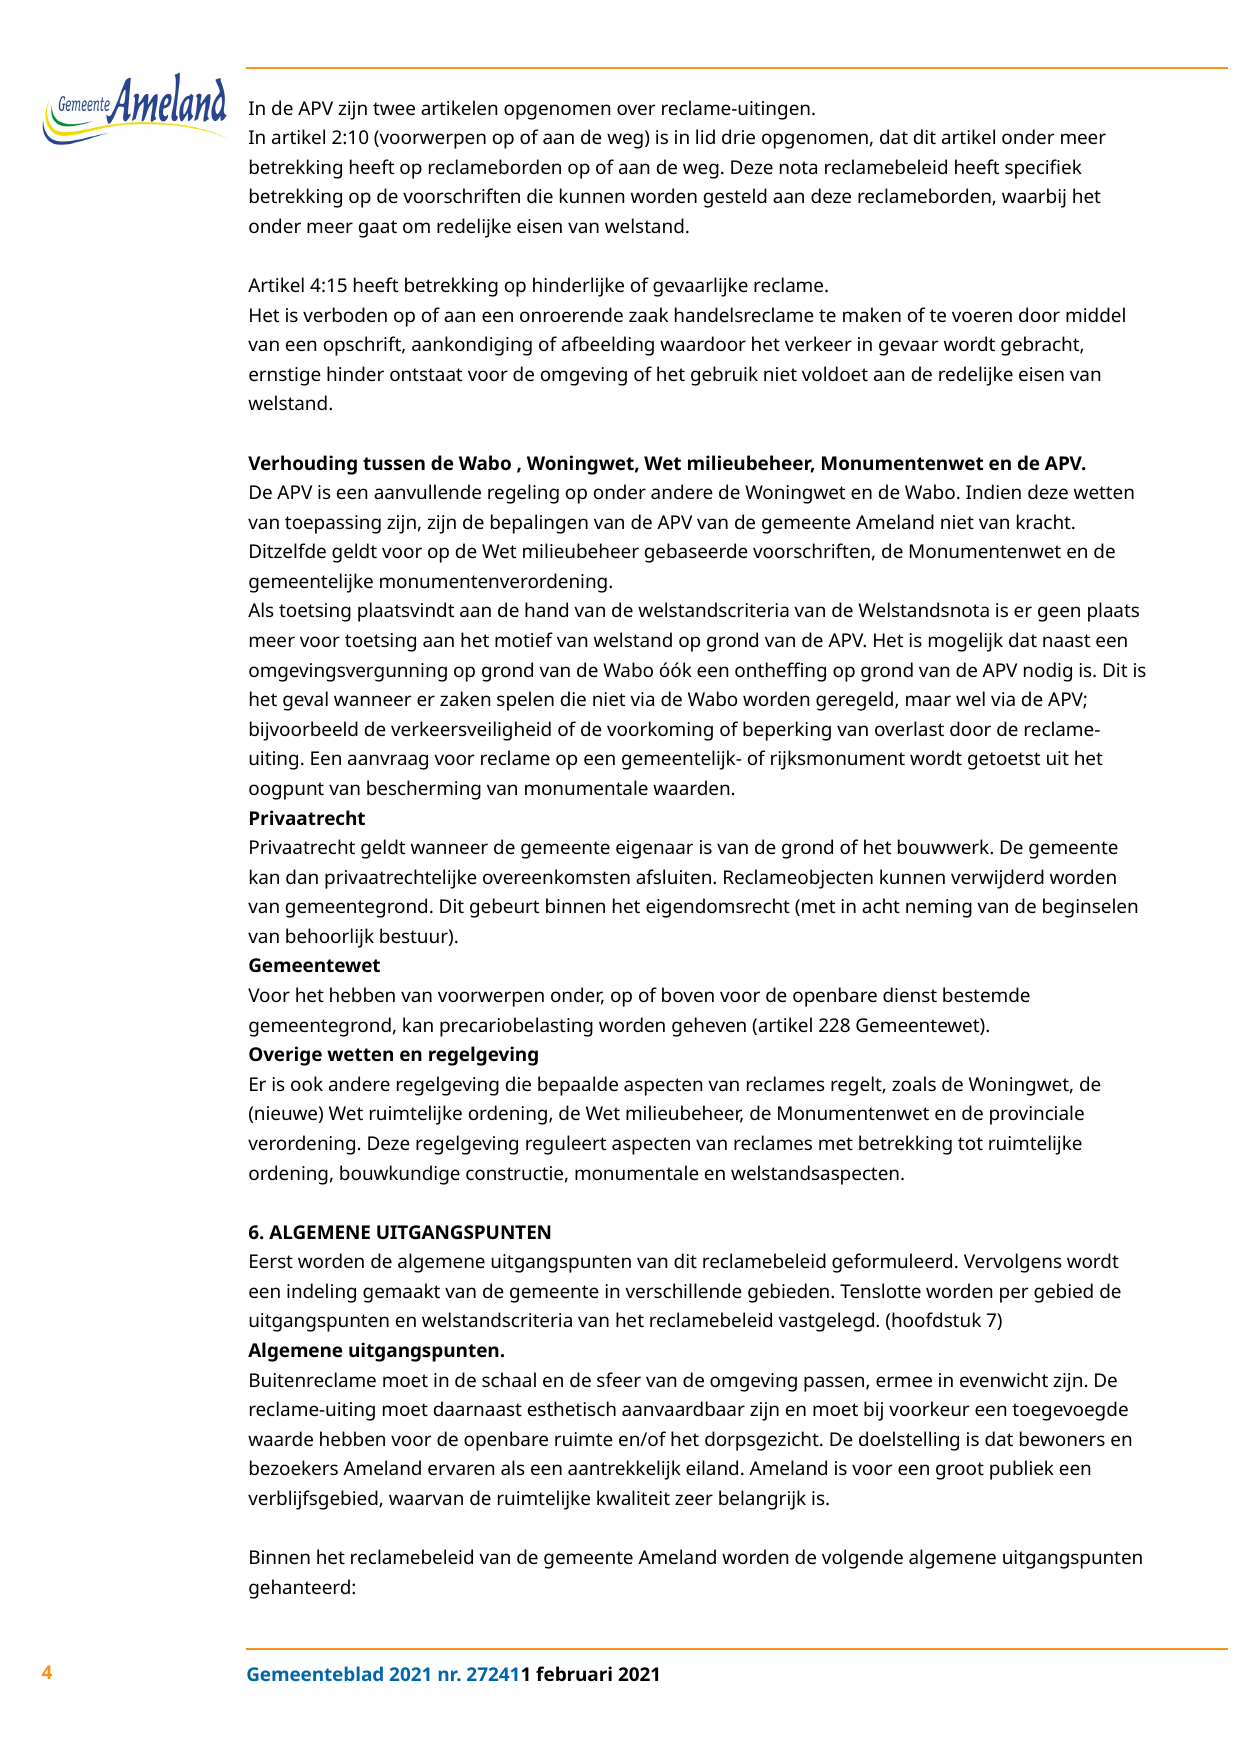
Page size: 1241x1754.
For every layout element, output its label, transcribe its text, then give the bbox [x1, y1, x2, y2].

text Verhouding tussen de Wabo , Woningwet, Wet milieubeheer, Monumentenwet en de APV. [248, 450, 1152, 476]
text Privaatrecht geldt wanneer de gemeente eigenaar is van de grond of het bouwwerk. De gemeente kan dan privaatrechtelijke overeenkomsten afsluiten. Reclameobjecten kunnen verwijderd worden van gemeentegrond. Dit gebeurt binnen het eigendomsrecht (met in acht neming van de beginselen van behoorlijk bestuur). [248, 834, 1152, 949]
text Artikel 4:15 heeft betrekking op hinderlijke of gevaarlijke reclame. [248, 272, 1152, 298]
text Gemeentewet [248, 953, 1152, 978]
text Buitenreclame moet in de schaal en de sfeer van de omgeving passen, ermee in evenwicht zijn. De reclame-uiting moet daarnaast esthetisch aanvaardbaar zijn en moet bij voorkeur een toegevoegde waarde hebben voor de openbare ruimte en/of het dorpsgezicht. De doelstelling is dat bewoners en bezoekers Ameland ervaren als een aantrekkelijk eiland. Ameland is voor een groot publiek een verblijfsgebied, waarvan de ruimtelijke kwaliteit zeer belangrijk is. [248, 1367, 1152, 1511]
text Er is ook andere regelgeving die bepaalde aspecten van reclames regelt, zoals de Woningwet, de (nieuwe) Wet ruimtelijke ordening, de Wet milieubeheer, de Monumentenwet en de provinciale verordening. Deze regelgeving reguleert aspecten van reclames met betrekking tot ruimtelijke ordening, bouwkundige constructie, monumentale en welstandsaspecten. [248, 1071, 1152, 1186]
picture [41, 47, 231, 172]
text In de APV zijn twee artikelen opgenomen over reclame-uitingen. [248, 95, 1152, 121]
text Eerst worden de algemene uitgangspunten van dit reclamebeleid geformuleerd. Vervolgens wordt een indeling gemaakt van de gemeente in verschillende gebieden. Tenslotte worden per gebied de uitgangspunten en welstandscriteria van het reclamebeleid vastgelegd. (hoofdstuk 7) [248, 1248, 1152, 1333]
text Het is verboden op of aan een onroerende zaak handelsreclame te maken of te voeren door middel van een opschrift, aankondiging of afbeelding waardoor het verkeer in gevaar wordt gebracht, ernstige hinder ontstaat voor de omgeving of het gebruik niet voldoet aan de redelijke eisen van welstand. [248, 302, 1152, 416]
text In artikel 2:10 (voorwerpen op of aan de weg) is in lid drie opgenomen, dat dit artikel onder meer betrekking heeft op reclameborden op of aan de weg. Deze nota reclamebeleid heeft specifiek betrekking op de voorschriften die kunnen worden gesteld aan deze reclameborden, waarbij het onder meer gaat om redelijke eisen van welstand. [248, 124, 1152, 239]
text Overige wetten en regelgeving [248, 1041, 1152, 1067]
text 6. ALGEMENE UITGANGSPUNTEN [248, 1219, 1152, 1245]
text De APV is een aanvullende regeling op onder andere de Woningwet en de Wabo. Indien deze wetten van toepassing zijn, zijn de bepalingen van de APV van de gemeente Ameland niet van kracht. Ditzelfde geldt voor op de Wet milieubeheer gebaseerde voorschriften, de Monumentenwet en de gemeentelijke monumentenverordening. [248, 479, 1152, 594]
text Voor het hebben van voorwerpen onder, op of boven voor de openbare dienst bestemde gemeentegrond, kan precariobelasting worden geheven (artikel 228 Gemeentewet). [248, 982, 1152, 1038]
text Privaatrecht [248, 805, 1152, 831]
text Binnen het reclamebeleid van de gemeente Ameland worden de volgende algemene uitgangspunten gehanteerd: [248, 1544, 1152, 1600]
text Algemene uitgangspunten. [248, 1337, 1152, 1363]
text Als toetsing plaatsvindt aan de hand van de welstandscriteria van de Welstandsnota is er geen plaats meer voor toetsing aan het motief van welstand op grond van de APV. Het is mogelijk dat naast een omgevingsvergunning op grond van de Wabo óók een ontheffing op grond van de APV nodig is. Dit is het geval wanneer er zaken spelen die niet via de Wabo worden geregeld, maar wel via de APV; bijvoorbeeld de verkeersveiligheid of de voorkoming of beperking van overlast door de reclame-uiting. Een aanvraag voor reclame op een gemeentelijk- of rijksmonument wordt getoetst uit het oogpunt van bescherming van monumentale waarden. [248, 598, 1152, 801]
